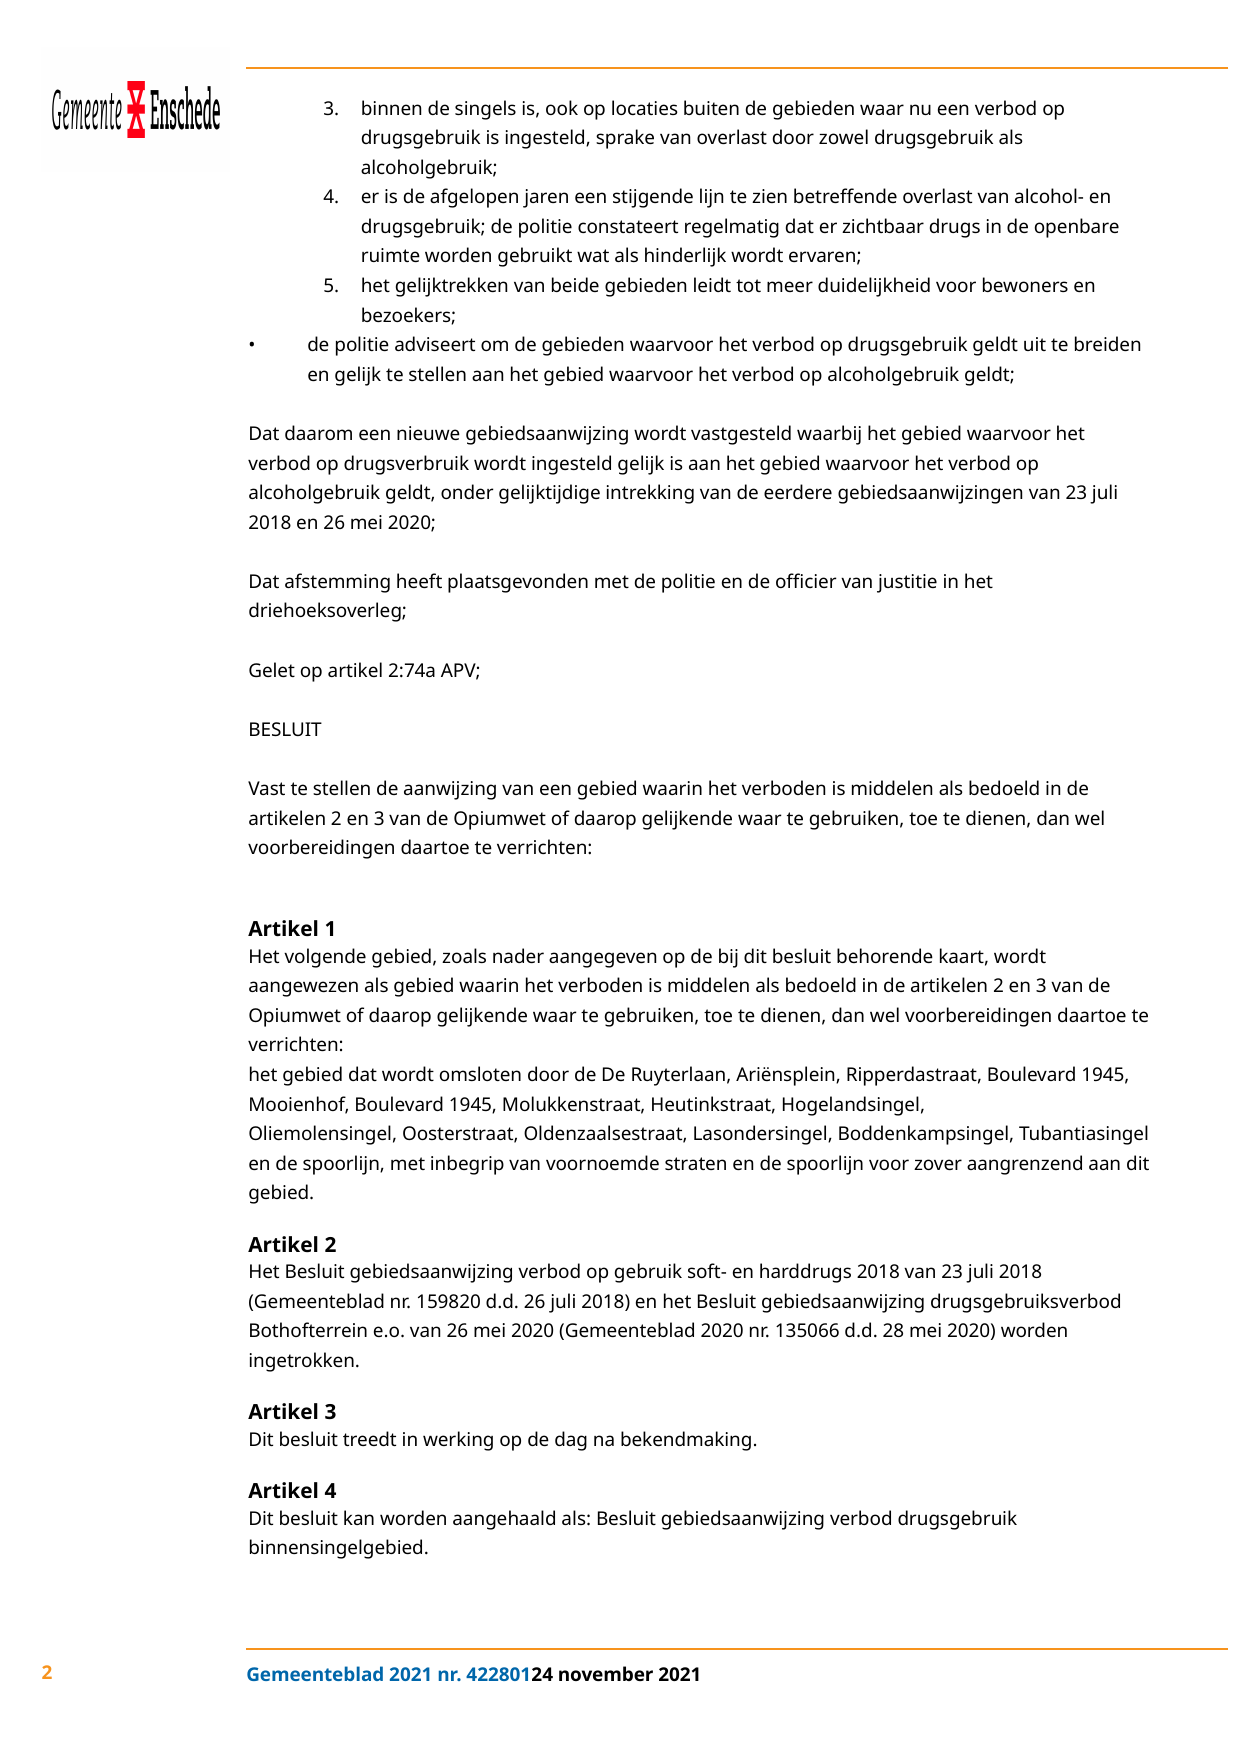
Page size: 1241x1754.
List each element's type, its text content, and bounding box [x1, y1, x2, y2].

text Vast te stellen de aanwijzing van een gebied waarin het verboden is middelen als bedoeld in de artikelen 2 en 3 van de Opiumwet of daarop gelijkende waar te gebruiken, toe te dienen, dan wel voorbereidingen daartoe te verrichten: [248, 775, 1152, 860]
text Dat afstemming heeft plaatsgevonden met de politie en de officier van justitie in het driehoeksoverleg; [248, 568, 1152, 623]
list binnen de singels is, ook op locaties buiten de gebieden waar nu een verbod op drugsgebruik is ingesteld, sprake van overlast door zowel drugsgebruik als alcoholgebruik; [323, 95, 1152, 180]
text Het volgende gebied, zoals nader aangegeven op de bij dit besluit behorende kaart, wordt aangewezen als gebied waarin het verboden is middelen als bedoeld in de artikelen 2 en 3 van de Opiumwet of daarop gelijkende waar te gebruiken, toe te dienen, dan wel voorbereidingen daartoe te verrichten: [248, 943, 1152, 1057]
list de politie adviseert om de gebieden waarvoor het verbod op drugsgebruik geldt uit te breiden en gelijk te stellen aan het gebied waarvoor het verbod op alcoholgebruik geldt; [248, 331, 1152, 387]
text Artikel 1 [248, 914, 1152, 943]
text Artikel 4 [248, 1476, 1152, 1505]
text Dat daarom een nieuwe gebiedsaanwijzing wordt vastgesteld waarbij het gebied waarvoor het verbod op drugsverbruik wordt ingesteld gelijk is aan het gebied waarvoor het verbod op alcoholgebruik geldt, onder gelijktijdige intrekking van de eerdere gebiedsaanwijzingen van 23 juli 2018 en 26 mei 2020; [248, 420, 1152, 535]
list er is de afgelopen jaren een stijgende lijn te zien betreffende overlast van alcohol- en drugsgebruik; de politie constateert regelmatig dat er zichtbaar drugs in de openbare ruimte worden gebruikt wat als hinderlijk wordt ervaren; [323, 183, 1152, 268]
text Dit besluit treedt in werking op de dag na bekendmaking. [248, 1426, 1152, 1452]
text Het Besluit gebiedsaanwijzing verbod op gebruik soft- en harddrugs 2018 van 23 juli 2018 (Gemeenteblad nr. 159820 d.d. 26 juli 2018) en het Besluit gebiedsaanwijzing drugsgebruiksverbod Bothofterrein e.o. van 26 mei 2020 (Gemeenteblad 2020 nr. 135066 d.d. 28 mei 2020) worden ingetrokken. [248, 1258, 1152, 1373]
text BESLUIT [248, 716, 1152, 742]
text Artikel 3 [248, 1397, 1152, 1426]
list het gelijktrekken van beide gebieden leidt tot meer duidelijkheid voor bewoners en bezoekers; [323, 272, 1152, 328]
picture [41, 47, 231, 172]
text Oliemolensingel, Oosterstraat, Oldenzaalsestraat, Lasondersingel, Boddenkampsingel, Tubantiasingel en de spoorlijn, met inbegrip van voornoemde straten en de spoorlijn voor zover aangrenzend aan dit gebied. [248, 1120, 1152, 1205]
text Artikel 2 [248, 1230, 1152, 1258]
text het gebied dat wordt omsloten door de De Ruyterlaan, Ariënsplein, Ripperdastraat, Boulevard 1945, Mooienhof, Boulevard 1945, Molukkenstraat, Heutinkstraat, Hogelandsingel, [248, 1061, 1152, 1116]
text Dit besluit kan worden aangehaald als: Besluit gebiedsaanwijzing verbod drugsgebruik binnensingelgebied. [248, 1505, 1152, 1560]
text Gelet op artikel 2:74a APV; [248, 657, 1152, 683]
